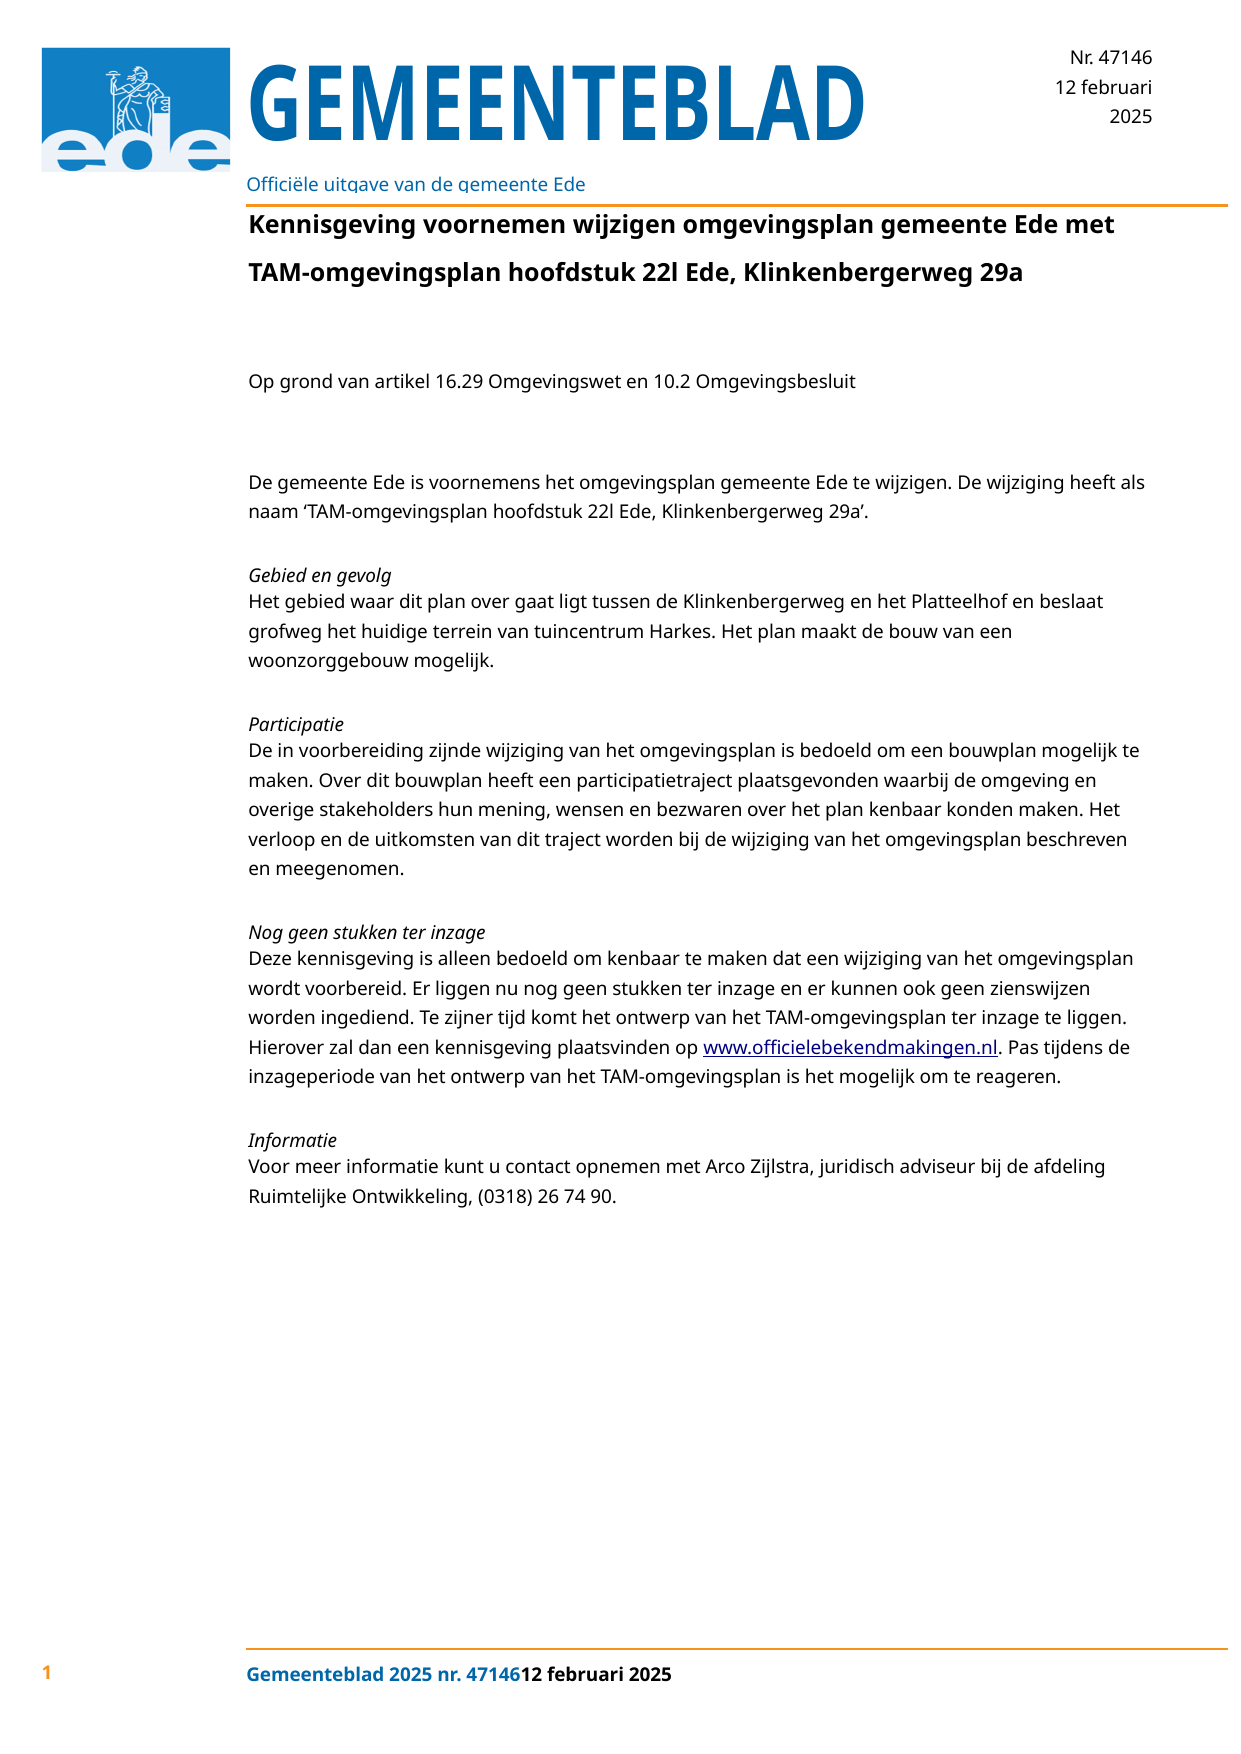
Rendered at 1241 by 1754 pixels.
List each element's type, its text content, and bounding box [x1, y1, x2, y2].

picture [41, 47, 231, 172]
text Participatie [248, 712, 1152, 737]
text Kennisgeving voornemen wijzigen omgevingsplan gemeente Ede met TAM-omgevingsplan hoofdstuk 22l Ede, Klinkenbergerweg 29a [248, 207, 1152, 288]
text Nog geen stukken ter inzage [248, 919, 1152, 945]
text Informatie [248, 1128, 1152, 1153]
text Deze kennisgeving is alleen bedoeld om kenbaar te maken dat een wijziging van het omgevingsplan wordt voorbereid. Er liggen nu nog geen stukken ter inzage en er kunnen ook geen zienswijzen worden ingediend. Te zijner tijd komt het ontwerp van het TAM-omgevingsplan ter inzage te liggen. Hierover zal dan een kennisgeving plaatsvinden op www.officielebekendmakingen.nl. Pas tijdens de inzageperiode van het ontwerp van het TAM-omgevingsplan is het mogelijk om te reageren. [248, 945, 1152, 1089]
text Gebied en gevolg [248, 563, 1152, 588]
text Op grond van artikel 16.29 Omgevingswet en 10.2 Omgevingsbesluit [248, 368, 1152, 394]
text Voor meer informatie kunt u contact opnemen met Arco Zijlstra, juridisch adviseur bij de afdeling Ruimtelijke Ontwikkeling, (0318) 26 74 90. [248, 1153, 1152, 1209]
text De gemeente Ede is voornemens het omgevingsplan gemeente Ede te wijzigen. De wijziging heeft als naam ‘TAM-omgevingsplan hoofdstuk 22l Ede, Klinkenbergerweg 29a’. [248, 469, 1152, 524]
text De in voorbereiding zijnde wijziging van het omgevingsplan is bedoeld om een bouwplan mogelijk te maken. Over dit bouwplan heeft een participatietraject plaatsgevonden waarbij de omgeving en overige stakeholders hun mening, wensen en bezwaren over het plan kenbaar konden maken. Het verloop en de uitkomsten van dit traject worden bij de wijziging van het omgevingsplan beschreven en meegenomen. [248, 737, 1152, 881]
text Het gebied waar dit plan over gaat ligt tussen de Klinkenbergerweg en het Platteelhof en beslaat grofweg het huidige terrein van tuincentrum Harkes. Het plan maakt de bouw van een woonzorggebouw mogelijk. [248, 588, 1152, 673]
